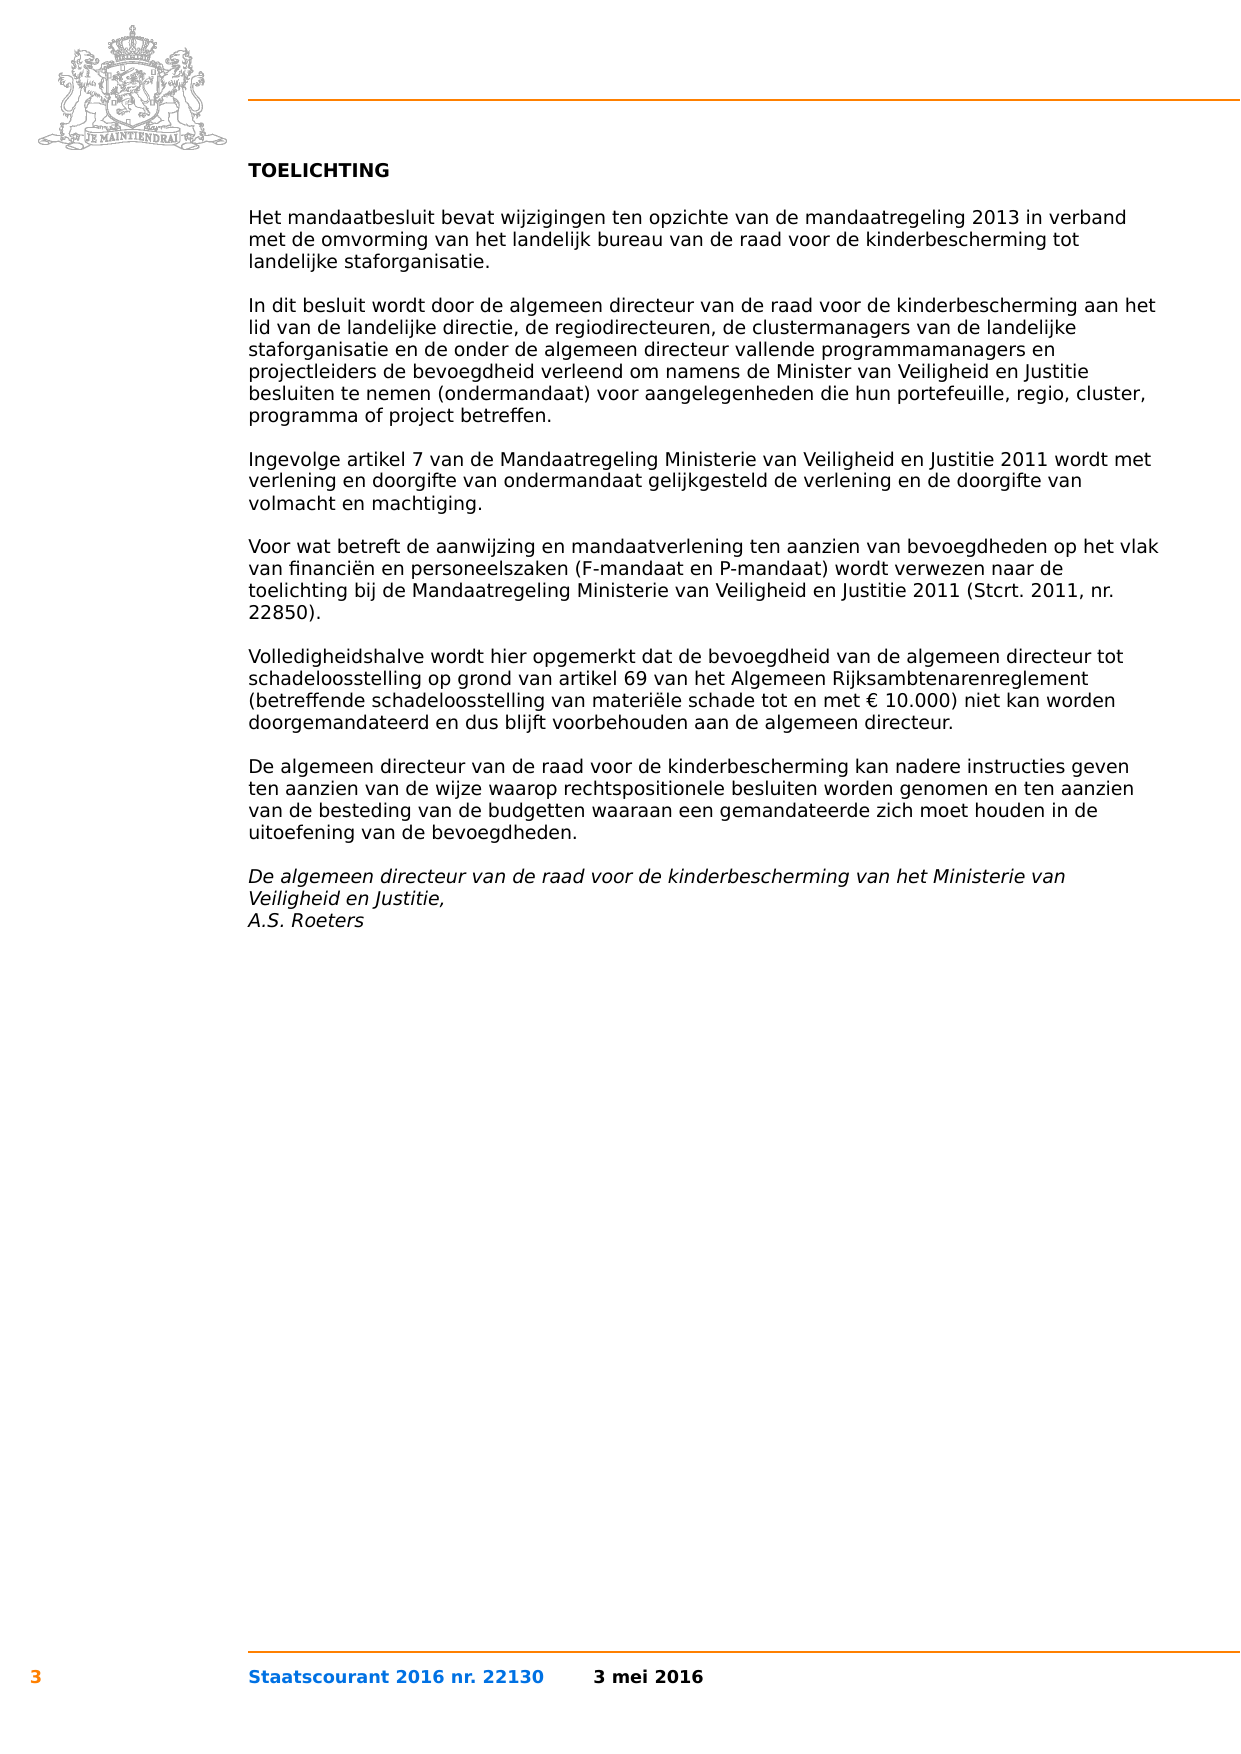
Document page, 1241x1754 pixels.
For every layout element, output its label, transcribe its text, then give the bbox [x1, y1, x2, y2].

text De algemeen directeur van de raad voor de kinderbescherming van het Ministerie van Veiligheid en Justitie, A.S. Roeters [248, 866, 1163, 932]
picture [38, 25, 227, 150]
subtitle TOELICHTING [248, 160, 1163, 182]
text In dit besluit wordt door de algemeen directeur van de raad voor de kinderbescherming aan het lid van de landelijke directie, de regiodirecteuren, de clustermanagers van de landelijke staforganisatie en de onder de algemeen directeur vallende programmamanagers en projectleiders de bevoegdheid verleend om namens de Minister van Veiligheid en Justitie besluiten te nemen (ondermandaat) voor aangelegenheden die hun portefeuille, regio, cluster, programma of project betreffen. [248, 295, 1163, 427]
text De algemeen directeur van de raad voor de kinderbescherming kan nadere instructies geven ten aanzien van de wijze waarop rechtspositionele besluiten worden genomen en ten aanzien van de besteding van de budgetten waaraan een gemandateerde zich moet houden in de uitoefening van de bevoegdheden. [248, 756, 1163, 844]
text Het mandaatbesluit bevat wijzigingen ten opzichte van de mandaatregeling 2013 in verband met de omvorming van het landelijk bureau van de raad voor de kinderbescherming tot landelijke staforganisatie. [248, 207, 1163, 273]
text Volledigheidshalve wordt hier opgemerkt dat de bevoegdheid van de algemeen directeur tot schadeloosstelling op grond van artikel 69 van het Algemeen Rijksambtenarenreglement (betreffende schadeloosstelling van materiële schade tot en met € 10.000) niet kan worden doorgemandateerd en dus blijft voorbehouden aan de algemeen directeur. [248, 646, 1163, 734]
text Ingevolge artikel 7 van de Mandaatregeling Ministerie van Veiligheid en Justitie 2011 wordt met verlening en doorgifte van ondermandaat gelijkgesteld de verlening en de doorgifte van volmacht en machtiging. [248, 448, 1163, 514]
text Voor wat betreft de aanwijzing en mandaatverlening ten aanzien van bevoegdheden op het vlak van financiën en personeelszaken (F-mandaat en P-mandaat) wordt verwezen naar de toelichting bij de Mandaatregeling Ministerie van Veiligheid en Justitie 2011 (Stcrt. 2011, nr. 22850). [248, 536, 1163, 624]
